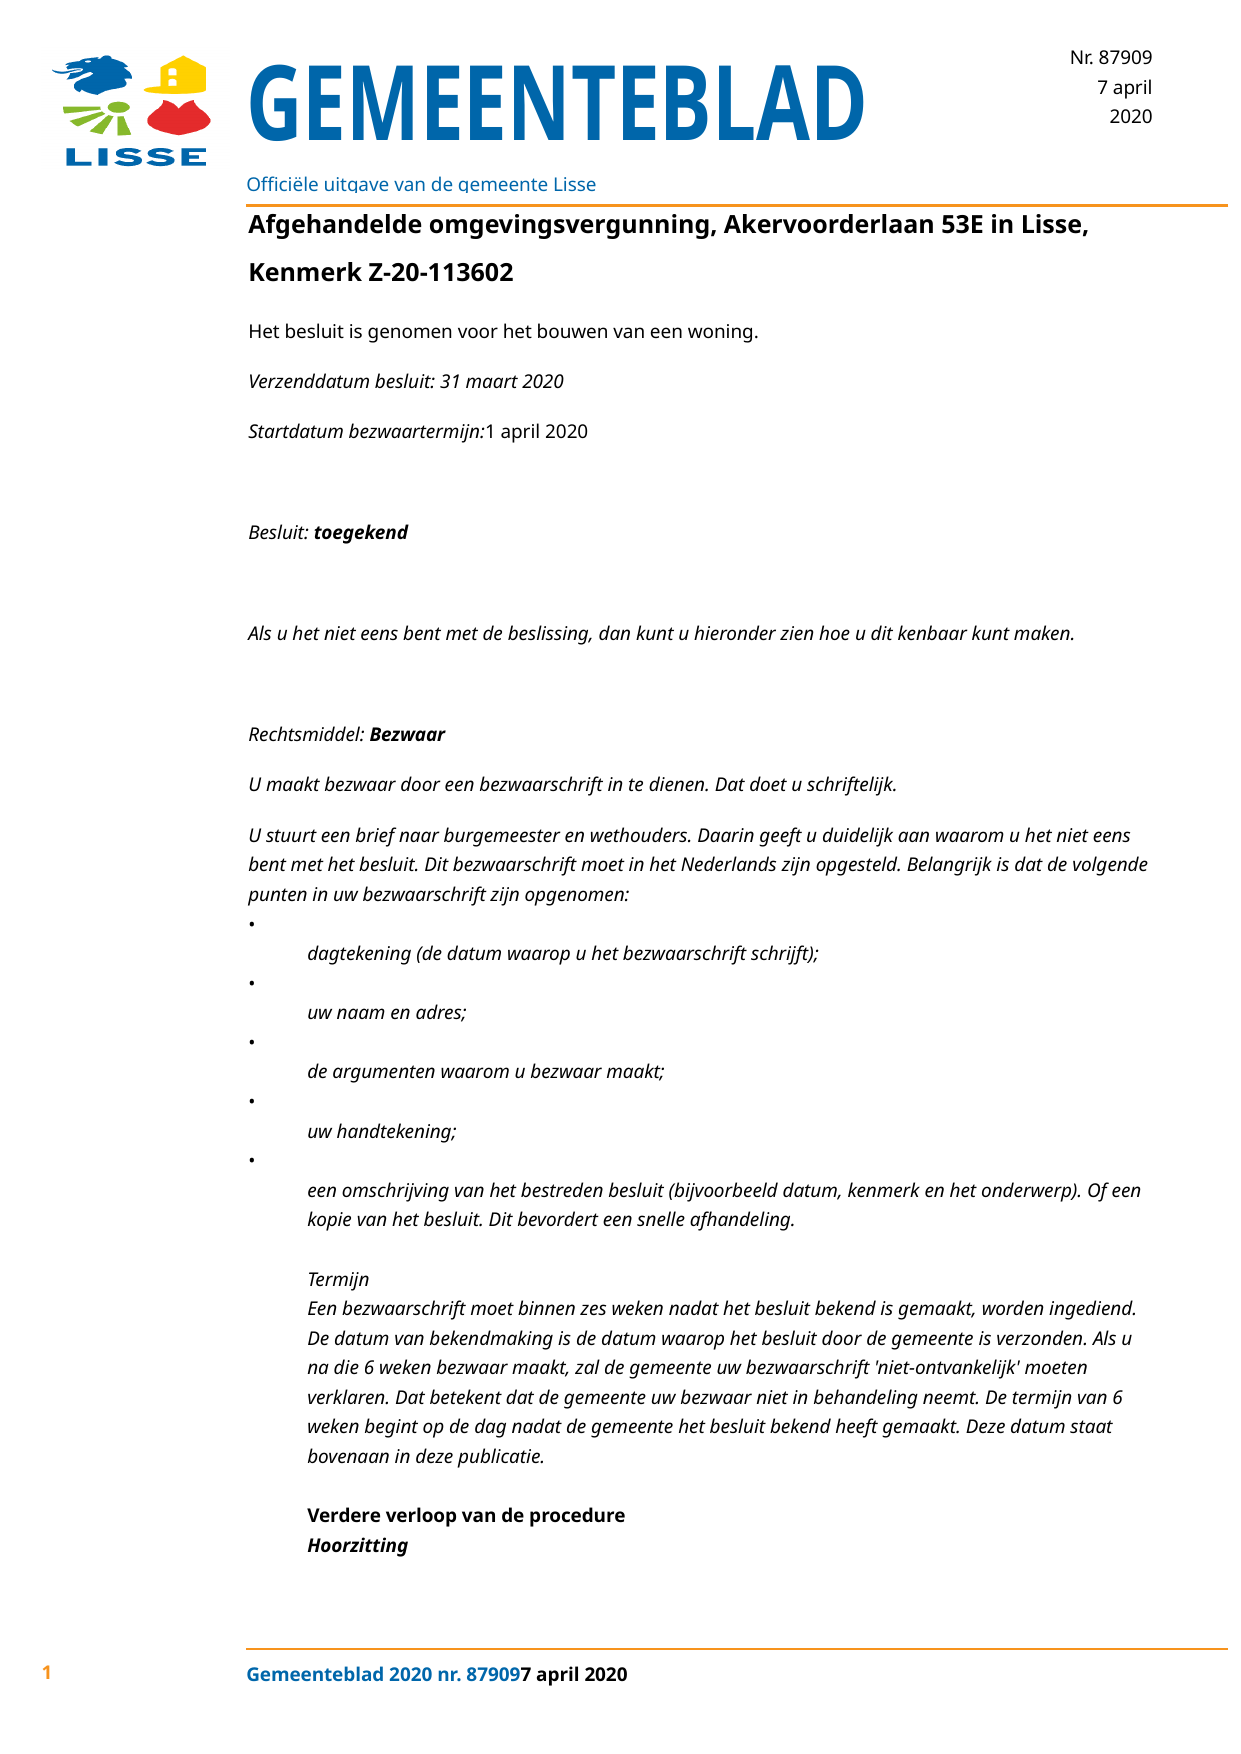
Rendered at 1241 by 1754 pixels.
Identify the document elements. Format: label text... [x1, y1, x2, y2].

list Hoorzitting [248, 1532, 1152, 1558]
text U maakt bezwaar door een bezwaarschrift in te dienen. Dat doet u schriftelijk. [248, 772, 1152, 797]
list een omschrijving van het bestreden besluit (bijvoorbeeld datum, kenmerk en het onderwerp). Of een kopie van het besluit. Dit bevordert een snelle afhandeling. [248, 1177, 1152, 1232]
picture [41, 47, 231, 172]
text Besluit: toegekend [248, 519, 1152, 545]
list Termijn [248, 1266, 1152, 1292]
text Als u het niet eens bent met de beslissing, dan kunt u hieronder zien hoe u dit kenbaar kunt maken. [248, 620, 1152, 646]
list dagtekening (de datum waarop u het bezwaarschrift schrijft); [248, 940, 1152, 966]
list uw handtekening; [248, 1118, 1152, 1144]
text Startdatum bezwaartermijn:1 april 2020 [248, 419, 1152, 444]
text Verzenddatum besluit: 31 maart 2020 [248, 368, 1152, 394]
text U stuurt een brief naar burgemeester en wethouders. Daarin geeft u duidelijk aan waarom u het niet eens bent met het besluit. Dit bezwaarschrift moet in het Nederlands zijn opgesteld. Belangrijk is dat de volgende punten in uw bezwaarschrift zijn opgenomen: [248, 822, 1152, 907]
text Afgehandelde omgevingsvergunning, Akervoorderlaan 53E in Lisse, Kenmerk Z-20-113602 [248, 207, 1152, 288]
list de argumenten waarom u bezwaar maakt; [248, 1059, 1152, 1084]
list Een bezwaarschrift moet binnen zes weken nadat het besluit bekend is gemaakt, worden ingediend. De datum van bekendmaking is de datum waarop het besluit door de gemeente is verzonden. Als u na die 6 weken bezwaar maakt, zal de gemeente uw bezwaarschrift 'niet-ontvankelijk' moeten verklaren. Dat betekent dat de gemeente uw bezwaar niet in behandeling neemt. De termijn van 6 weken begint op de dag nadat de gemeente het besluit bekend heeft gemaakt. Deze datum staat bovenaan in deze publicatie. [248, 1295, 1152, 1469]
text Het besluit is genomen voor het bouwen van een woning. [248, 318, 1152, 344]
text Rechtsmiddel: Bezwaar [248, 721, 1152, 747]
list uw naam en adres; [248, 999, 1152, 1025]
list Verdere verloop van de procedure [248, 1502, 1152, 1528]
